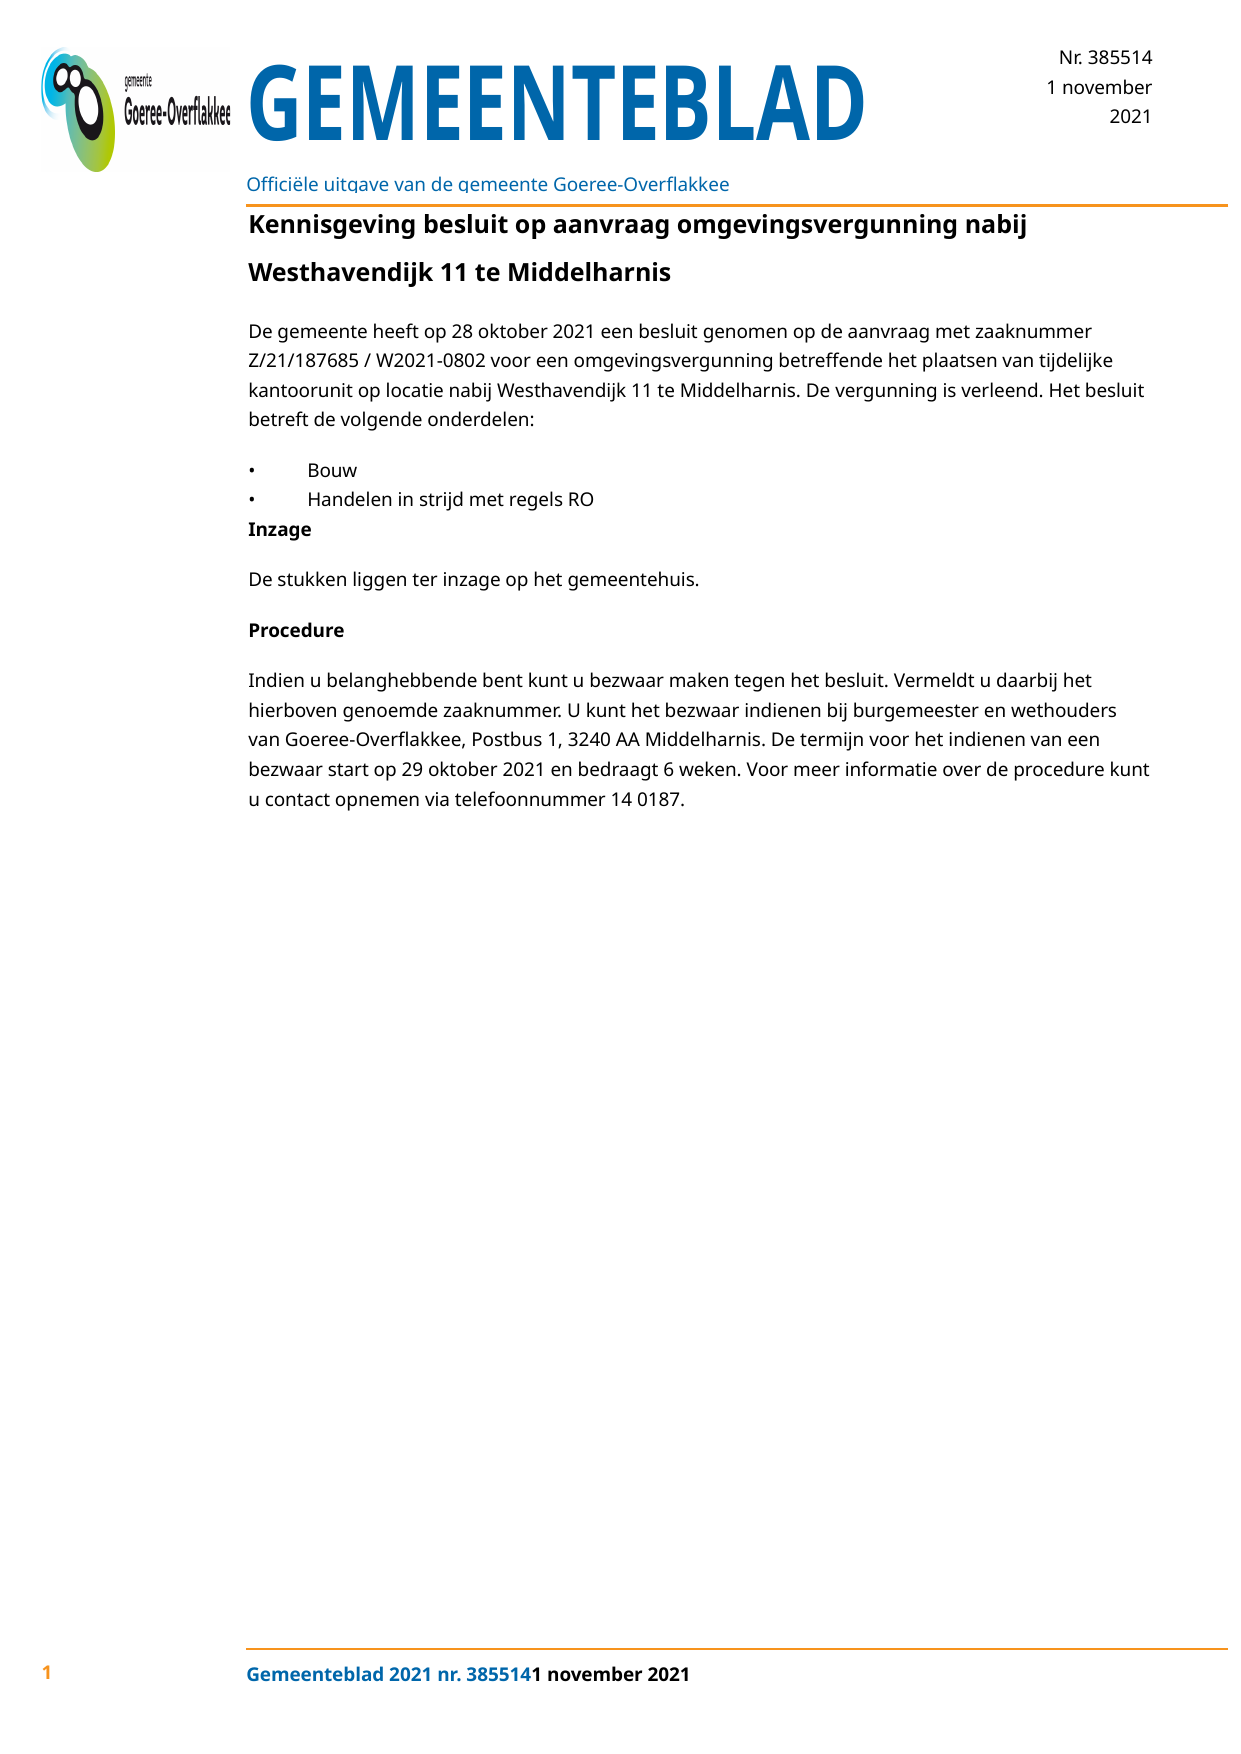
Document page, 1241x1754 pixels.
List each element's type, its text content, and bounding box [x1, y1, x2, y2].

text Kennisgeving besluit op aanvraag omgevingsvergunning nabij Westhavendijk 11 te Middelharnis [248, 207, 1152, 288]
text De gemeente heeft op 28 oktober 2021 een besluit genomen op de aanvraag met zaaknummer Z/21/187685 / W2021-0802 voor een omgevingsvergunning betreffende het plaatsen van tijdelijke kantoorunit op locatie nabij Westhavendijk 11 te Middelharnis. De vergunning is verleend. Het besluit betreft de volgende onderdelen: [248, 318, 1152, 432]
list Handelen in strijd met regels RO [248, 487, 1152, 512]
text De stukken liggen ter inzage op het gemeentehuis. [248, 567, 1152, 592]
text Inzage [248, 516, 1152, 542]
text Procedure [248, 617, 1152, 643]
picture [41, 47, 231, 172]
list Bouw [248, 457, 1152, 483]
text Indien u belanghebbende bent kunt u bezwaar maken tegen het besluit. Vermeldt u daarbij het hierboven genoemde zaaknummer. U kunt het bezwaar indienen bij burgemeester en wethouders van Goeree-Overflakkee, Postbus 1, 3240 AA Middelharnis. De termijn voor het indienen van een bezwaar start op 29 oktober 2021 en bedraagt 6 weken. Voor meer informatie over de procedure kunt u contact opnemen via telefoonnummer 14 0187. [248, 667, 1152, 812]
